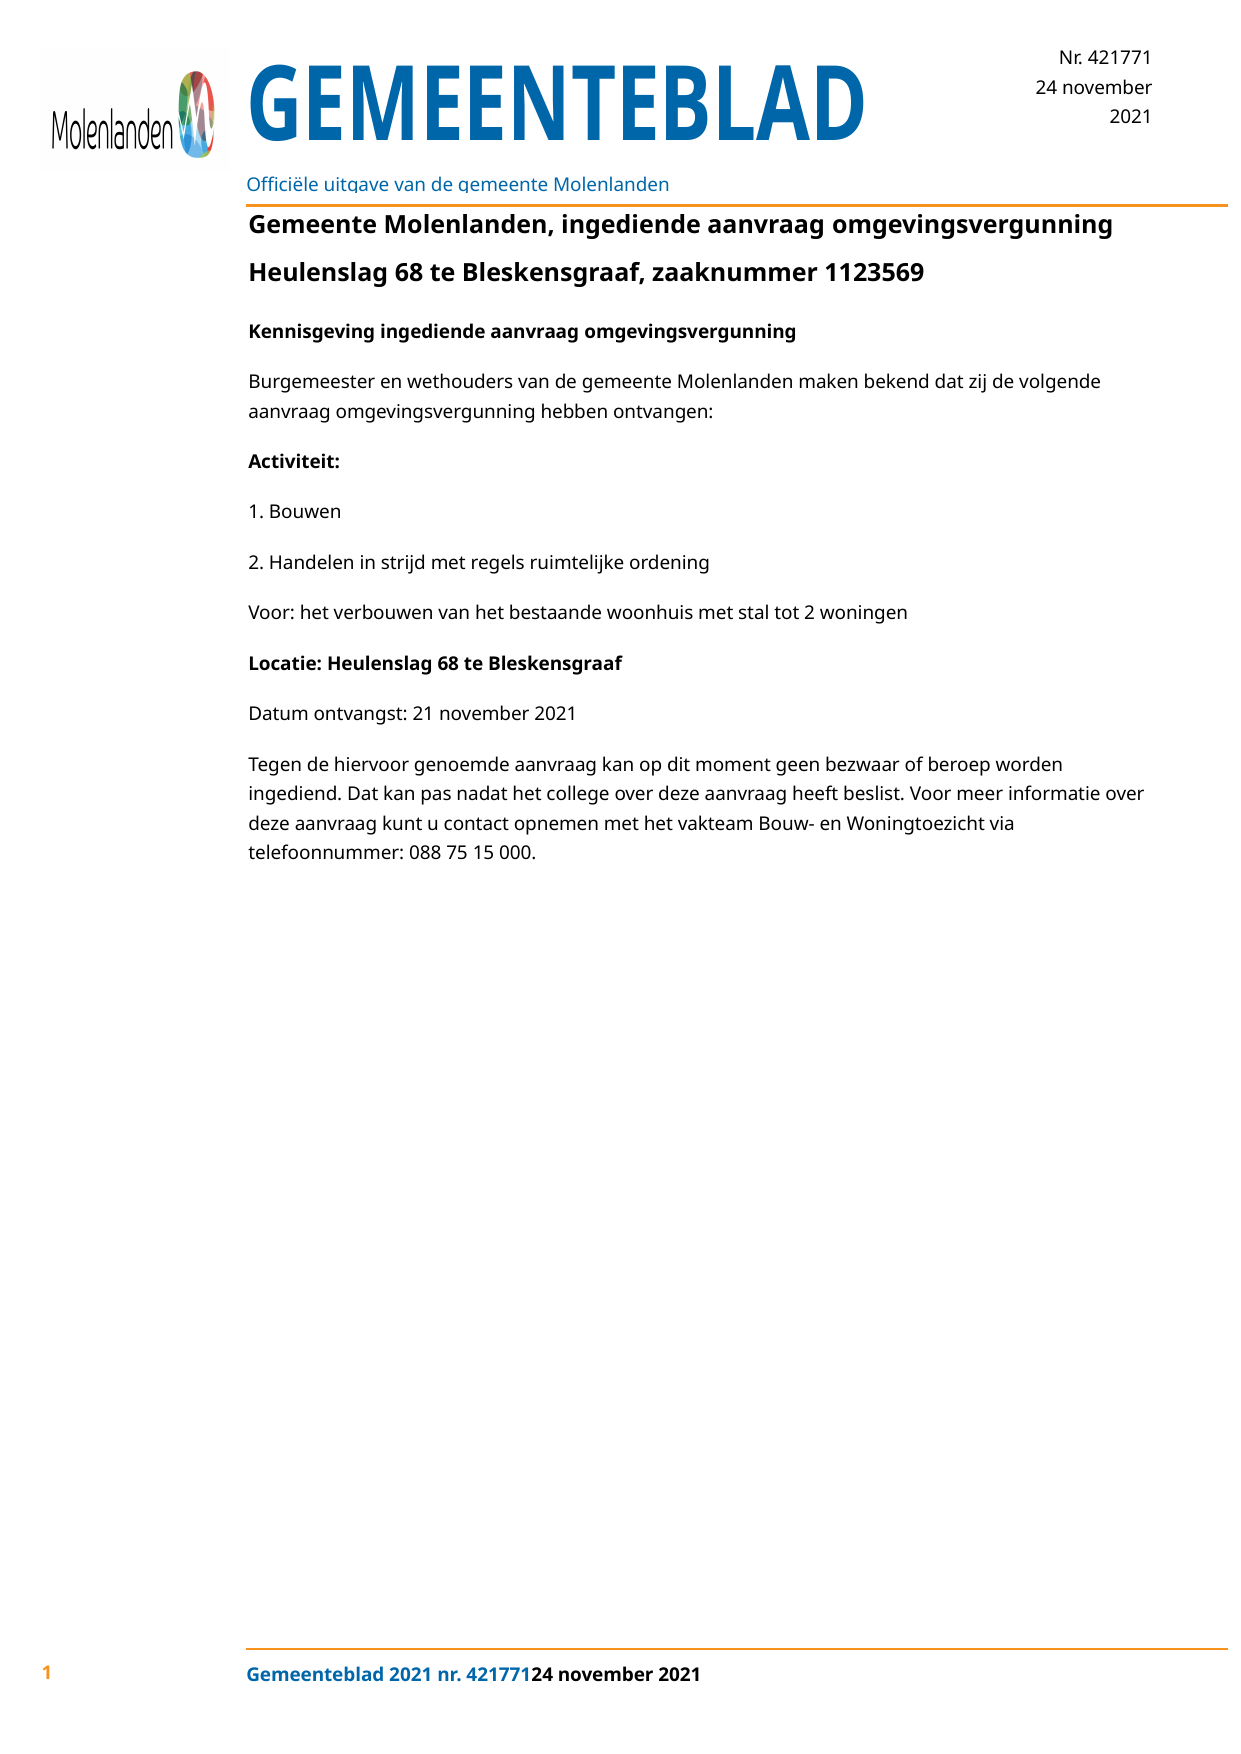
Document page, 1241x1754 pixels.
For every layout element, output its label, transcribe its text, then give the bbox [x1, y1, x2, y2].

text Kennisgeving ingediende aanvraag omgevingsvergunning [248, 318, 1152, 344]
text Activiteit: [248, 448, 1152, 474]
text 1. Bouwen [248, 499, 1152, 524]
text Locatie: Heulenslag 68 te Bleskensgraaf [248, 650, 1152, 676]
text Datum ontvangst: 21 november 2021 [248, 700, 1152, 726]
text 2. Handelen in strijd met regels ruimtelijke ordening [248, 549, 1152, 575]
text Voor: het verbouwen van het bestaande woonhuis met stal tot 2 woningen [248, 599, 1152, 625]
text Tegen de hiervoor genoemde aanvraag kan op dit moment geen bezwaar of beroep worden ingediend. Dat kan pas nadat het college over deze aanvraag heeft beslist. Voor meer informatie over deze aanvraag kunt u contact opnemen met het vakteam Bouw- en Woningtoezicht via telefoonnummer: 088 75 15 000. [248, 751, 1152, 865]
picture [41, 47, 231, 172]
text Burgemeester en wethouders van de gemeente Molenlanden maken bekend dat zij de volgende aanvraag omgevingsvergunning hebben ontvangen: [248, 368, 1152, 424]
text Gemeente Molenlanden, ingediende aanvraag omgevingsvergunning Heulenslag 68 te Bleskensgraaf, zaaknummer 1123569 [248, 207, 1152, 288]
